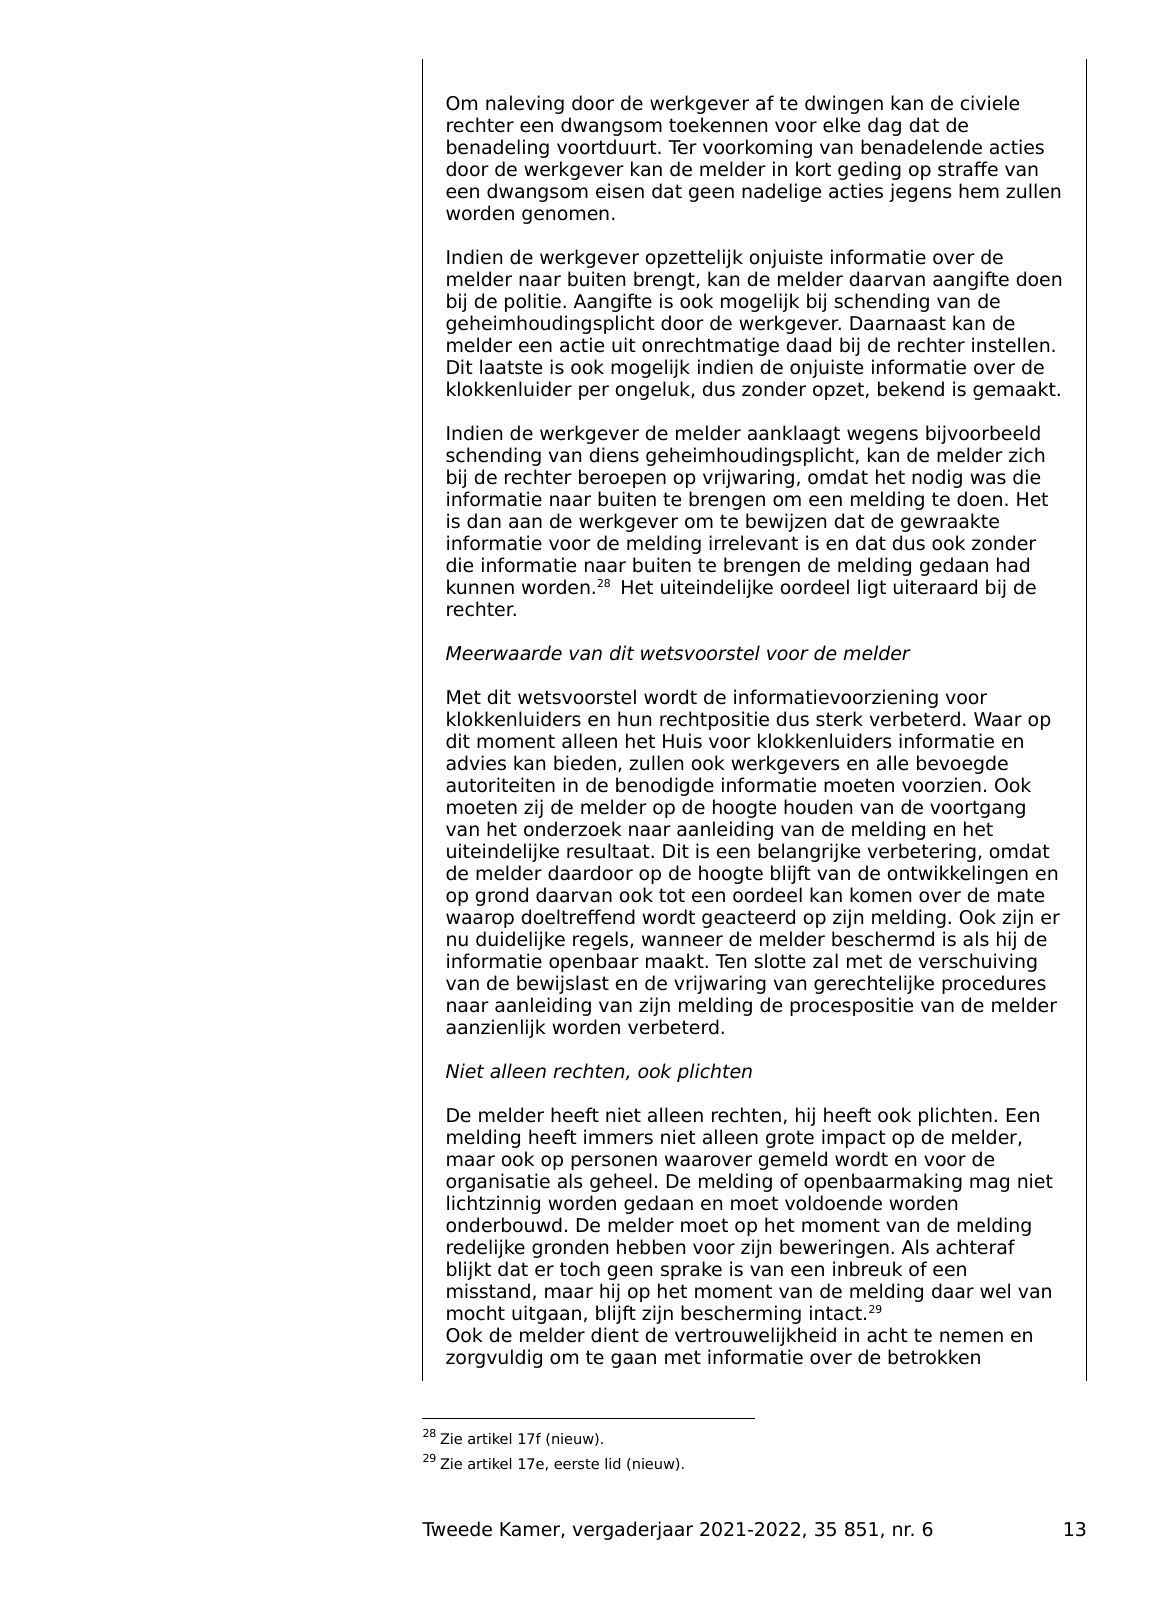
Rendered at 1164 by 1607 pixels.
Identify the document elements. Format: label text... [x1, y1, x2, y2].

table_header Om naleving door de werkgever af te dwingen kan de civiele rechter een dwangsom toekennen voor elke dag dat de benadeling voortduurt. Ter voorkoming van benadelende acties door de werkgever kan de melder in kort geding op straffe van een dwangsom eisen dat geen nadelige acties jegens hem zullen worden genomen. Indien de werkgever opzettelijk onjuiste informatie over de melder naar buiten brengt, kan de melder daarvan aangifte doen bij de politie. Aangifte is ook mogelijk bij schending van de geheimhoudingsplicht door de werkgever. Daarnaast kan de melder een actie uit onrechtmatige daad bij de rechter instellen. Dit laatste is ook mogelijk indien de onjuiste informatie over de klokkenluider per ongeluk, dus zonder opzet, bekend is gemaakt. Indien de werkgever de melder aanklaagt wegens bijvoorbeeld schending van diens geheimhoudingsplicht, kan de melder zich bij de rechter beroepen op vrijwaring, omdat het nodig was die informatie naar buiten te brengen om een melding te doen. Het is dan aan de werkgever om te bewijzen dat de gewraakte informatie voor de melding irrelevant is en dat dus ook zonder die informatie naar buiten te brengen de melding gedaan had kunnen worden. Het uiteindelijke oordeel ligt uiteraard bij de rechter. Meerwaarde van dit wetsvoorstel voor de melder Met dit wetsvoorstel wordt de informatievoorziening voor klokkenluiders en hun rechtpositie dus sterk verbeterd. Waar op dit moment alleen het Huis voor klokkenluiders informatie en advies kan bieden, zullen ook werkgevers en alle bevoegde autoriteiten in de benodigde informatie moeten voorzien. Ook moeten zij de melder op de hoogte houden van de voortgang van het onderzoek naar aanleiding van de melding en het uiteindelijke resultaat. Dit is een belangrijke verbetering, omdat de melder daardoor op de hoogte blijft van de ontwikkelingen en op grond daarvan ook tot een oordeel kan komen over de mate waarop doeltreffend wordt geacteerd op zijn melding. Ook zijn er nu duidelijke regels, wanneer de melder beschermd is als hij de informatie openbaar maakt. Ten slotte zal met de verschuiving van de bewijslast en de vrijwaring van gerechtelijke procedures naar aanleiding van zijn melding de procespositie van de melder aanzienlijk worden verbeterd. Niet alleen rechten, ook plichten De melder heeft niet alleen rechten, hij heeft ook plichten. Een melding heeft immers niet alleen grote impact op de melder, maar ook op personen waarover gemeld wordt en voor de organisatie als geheel. De melding of openbaarmaking mag niet lichtzinnig worden gedaan en moet voldoende worden onderbouwd. De melder moet op het moment van de melding redelijke gronden hebben voor zijn beweringen. Als achteraf blijkt dat er toch geen sprake is van een inbreuk of een misstand, maar hij op het moment van de melding daar wel van mocht uitgaan, blijft zijn bescherming intact. Ook de melder dient de vertrouwelijkheid in acht te nemen en zorgvuldig om te gaan met informatie over de betrokken [423, 59, 1086, 1381]
